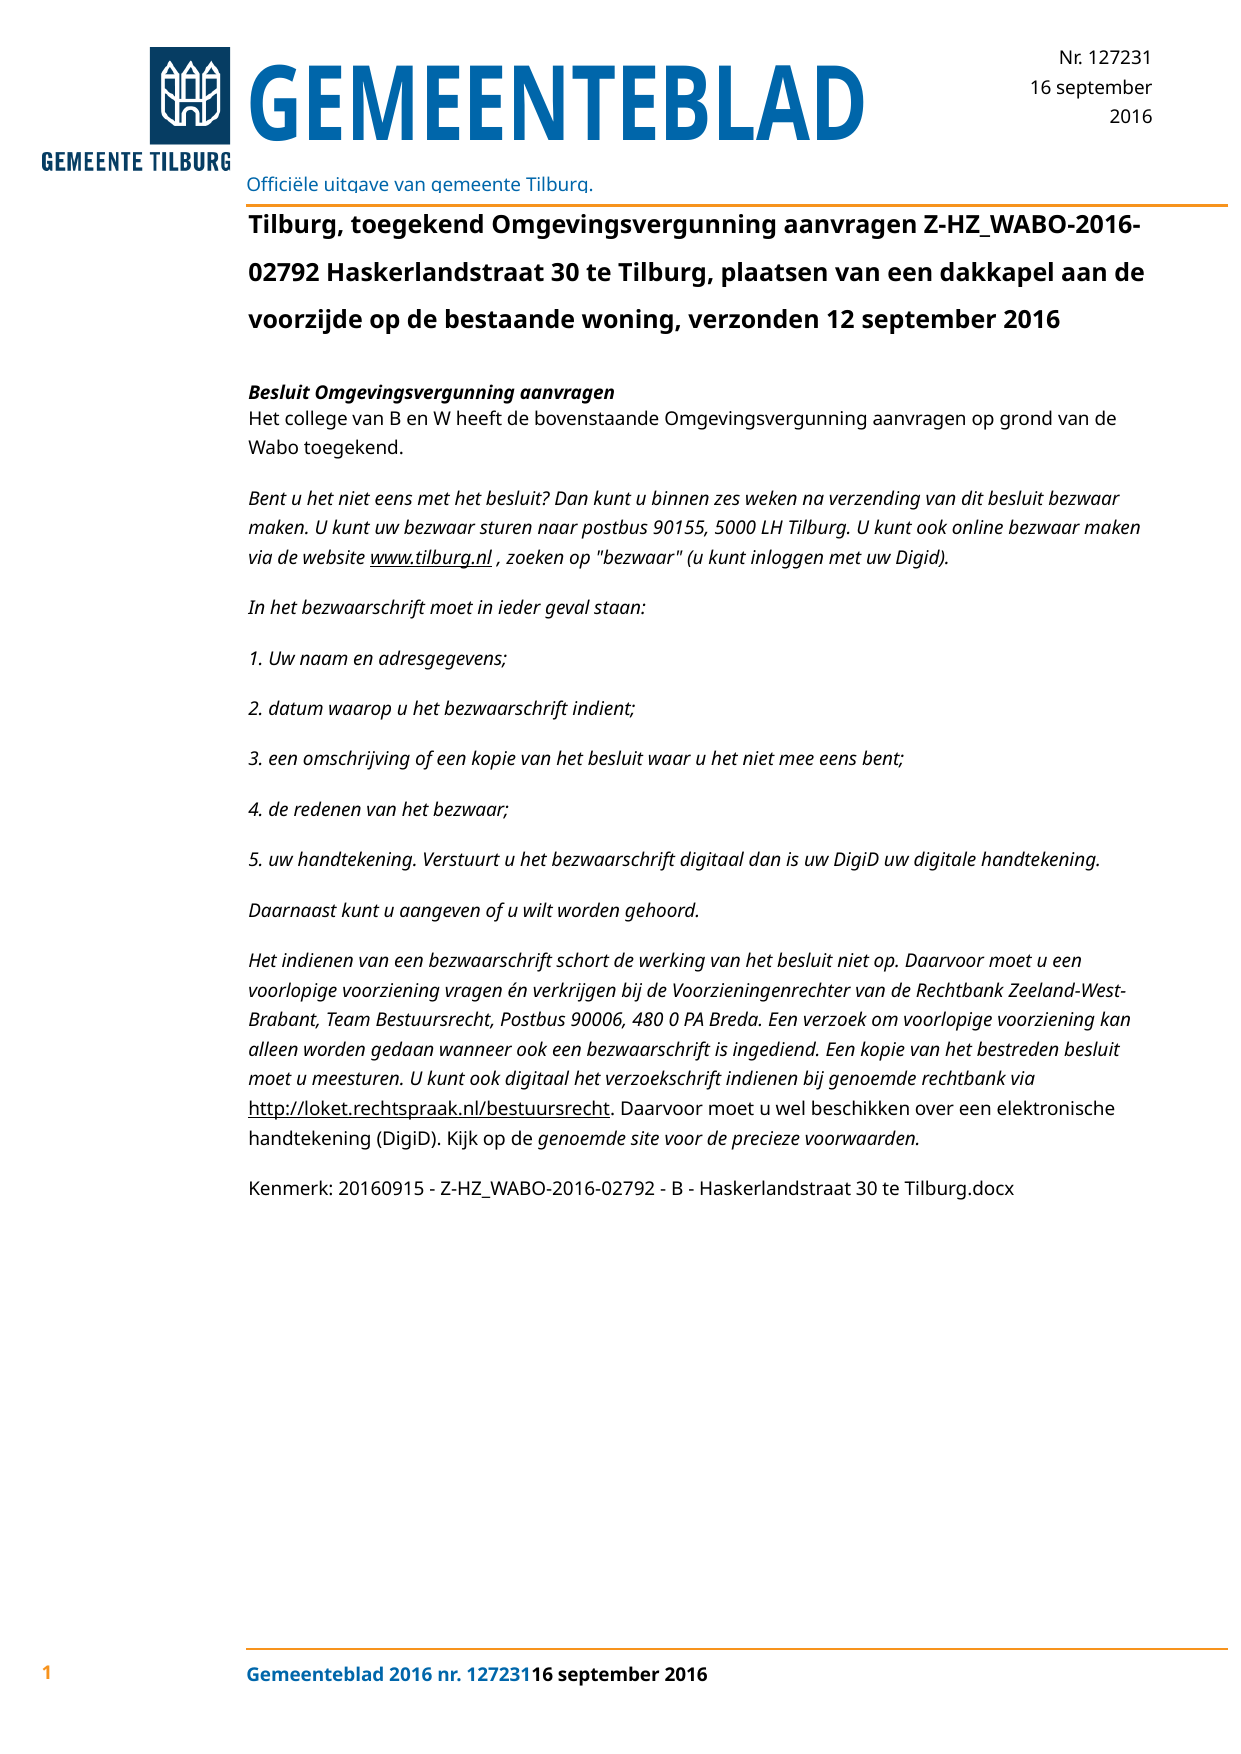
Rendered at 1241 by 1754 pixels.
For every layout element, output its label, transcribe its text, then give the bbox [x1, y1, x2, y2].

text Daarnaast kunt u aangeven of u wilt worden gehoord. [248, 897, 1152, 923]
text Besluit Omgevingsvergunning aanvragen [248, 379, 1152, 405]
text In het bezwaarschrift moet in ieder geval staan: [248, 594, 1152, 620]
text 4. de redenen van het bezwaar; [248, 796, 1152, 822]
text Het college van B en W heeft de bovenstaande Omgevingsvergunning aanvragen op grond van de Wabo toegekend. [248, 405, 1152, 460]
text Tilburg, toegekend Omgevingsvergunning aanvragen Z-HZ_WABO-2016-02792 Haskerlandstraat 30 te Tilburg, plaatsen van een dakkapel aan de voorzijde op de bestaande woning, verzonden 12 september 2016 [248, 207, 1152, 336]
picture [41, 47, 231, 172]
text Kenmerk: 20160915 - Z-HZ_WABO-2016-02792 - B - Haskerlandstraat 30 te Tilburg.docx [248, 1175, 1152, 1201]
text 2. datum waarop u het bezwaarschrift indient; [248, 695, 1152, 721]
text 3. een omschrijving of een kopie van het besluit waar u het niet mee eens bent; [248, 746, 1152, 771]
text Het indienen van een bezwaarschrift schort de werking van het besluit niet op. Daarvoor moet u een voorlopige voorziening vragen én verkrijgen bij de Voorzieningenrechter van de Rechtbank Zeeland-West-Brabant, Team Bestuursrecht, Postbus 90006, 480 0 PA Breda. Een verzoek om voorlopige voorziening kan alleen worden gedaan wanneer ook een bezwaarschrift is ingediend. Een kopie van het bestreden besluit moet u meesturen. U kunt ook digitaal het verzoekschrift indienen bij genoemde rechtbank via http://loket.rechtspraak.nl/bestuursrecht. Daarvoor moet u wel beschikken over een elektronische handtekening (DigiD). Kijk op de genoemde site voor de precieze voorwaarden. [248, 947, 1152, 1151]
text 1. Uw naam en adresgegevens; [248, 645, 1152, 671]
text Bent u het niet eens met het besluit? Dan kunt u binnen zes weken na verzending van dit besluit bezwaar maken. U kunt uw bezwaar sturen naar postbus 90155, 5000 LH Tilburg. U kunt ook online bezwaar maken via de website www.tilburg.nl , zoeken op "bezwaar" (u kunt inloggen met uw Digid). [248, 485, 1152, 570]
text 5. uw handtekening. Verstuurt u het bezwaarschrift digitaal dan is uw DigiD uw digitale handtekening. [248, 846, 1152, 872]
